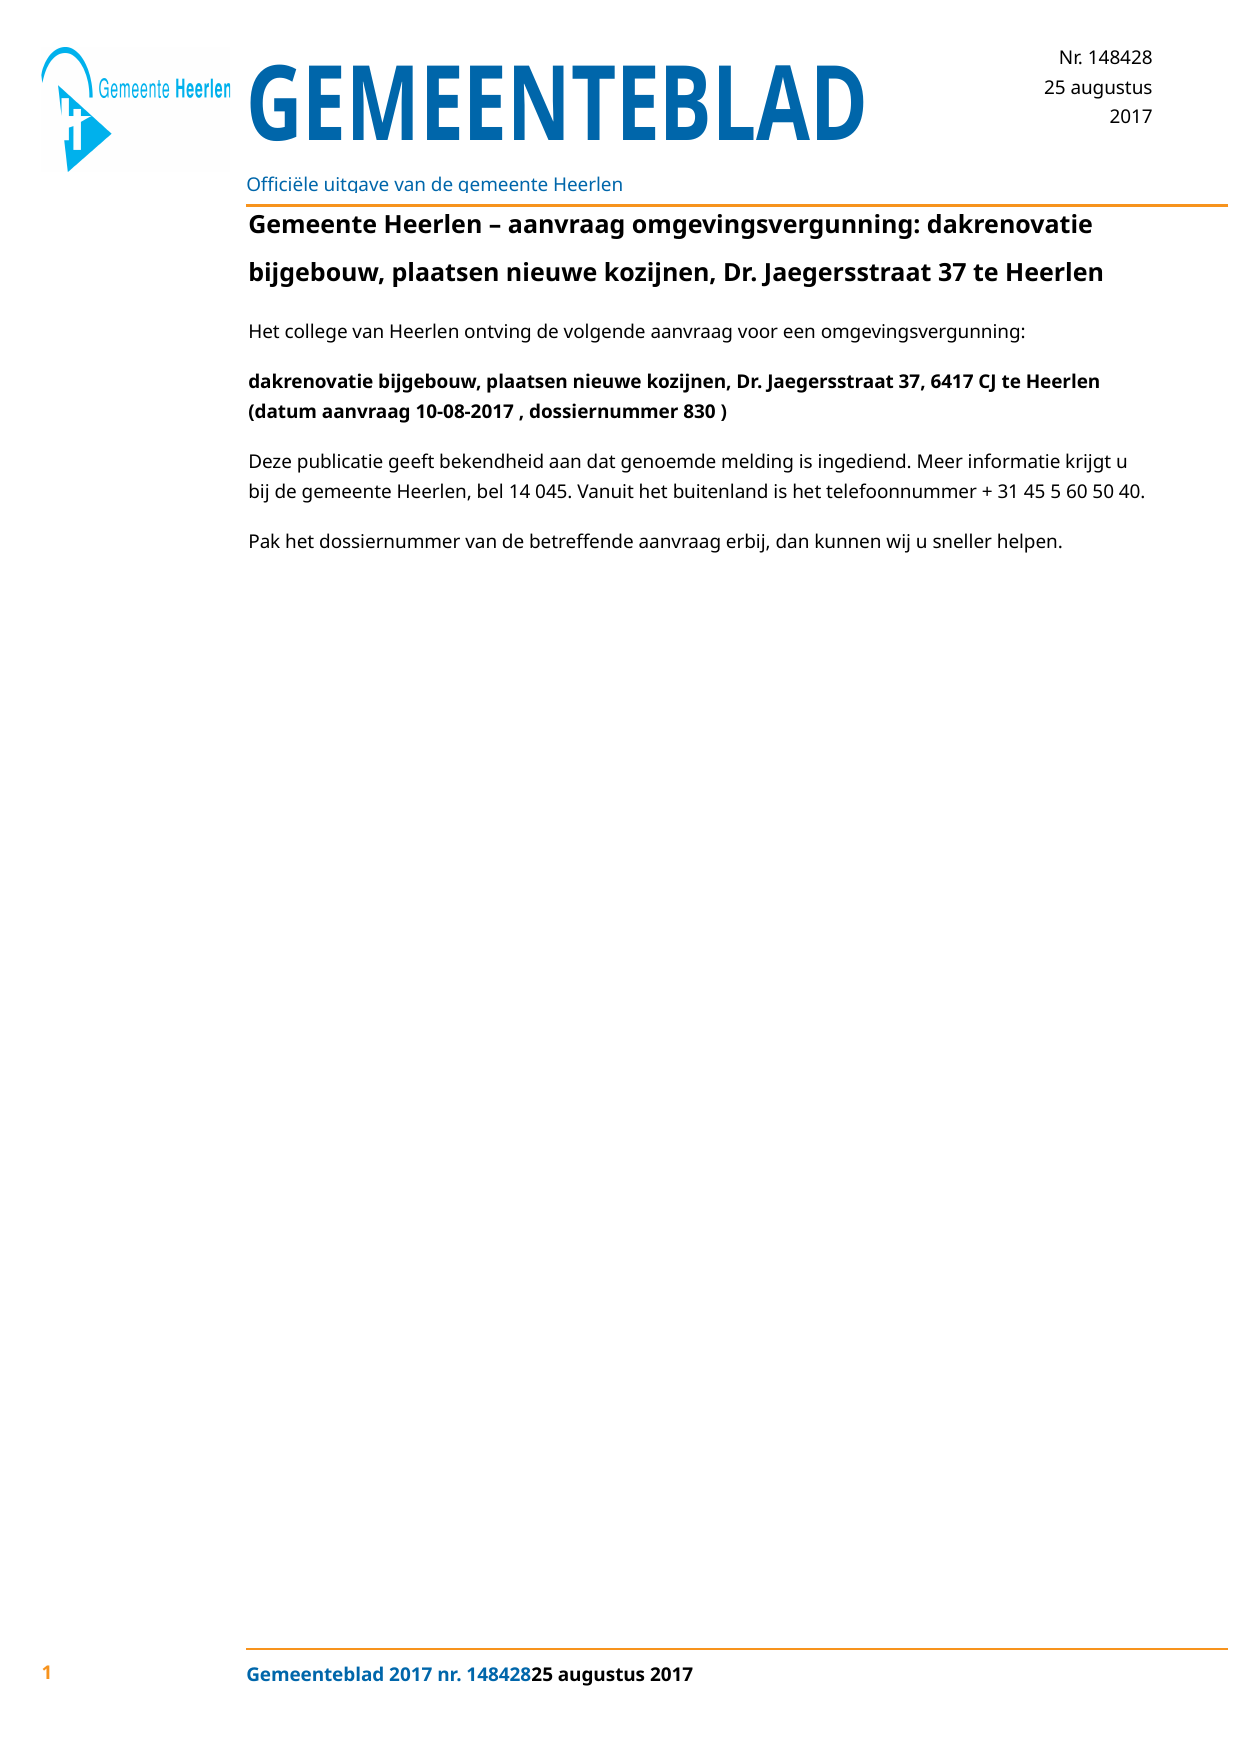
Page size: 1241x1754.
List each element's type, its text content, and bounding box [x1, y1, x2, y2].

text Gemeente Heerlen – aanvraag omgevingsvergunning: dakrenovatie bijgebouw, plaatsen nieuwe kozijnen, Dr. Jaegersstraat 37 te Heerlen [248, 207, 1152, 288]
text dakrenovatie bijgebouw, plaatsen nieuwe kozijnen, Dr. Jaegersstraat 37, 6417 CJ te Heerlen (datum aanvraag 10-08-2017 , dossiernummer 830 ) [248, 368, 1152, 424]
text Deze publicatie geeft bekendheid aan dat genoemde melding is ingediend. Meer informatie krijgt u bij de gemeente Heerlen, bel 14 045. Vanuit het buitenland is het telefoonnummer + 31 45 5 60 50 40. [248, 448, 1152, 504]
picture [41, 47, 58, 70]
picture [41, 47, 231, 172]
text Het college van Heerlen ontving de volgende aanvraag voor een omgevingsvergunning: [248, 318, 1152, 344]
text Pak het dossiernummer van de betreffende aanvraag erbij, dan kunnen wij u sneller helpen. [248, 528, 1152, 554]
